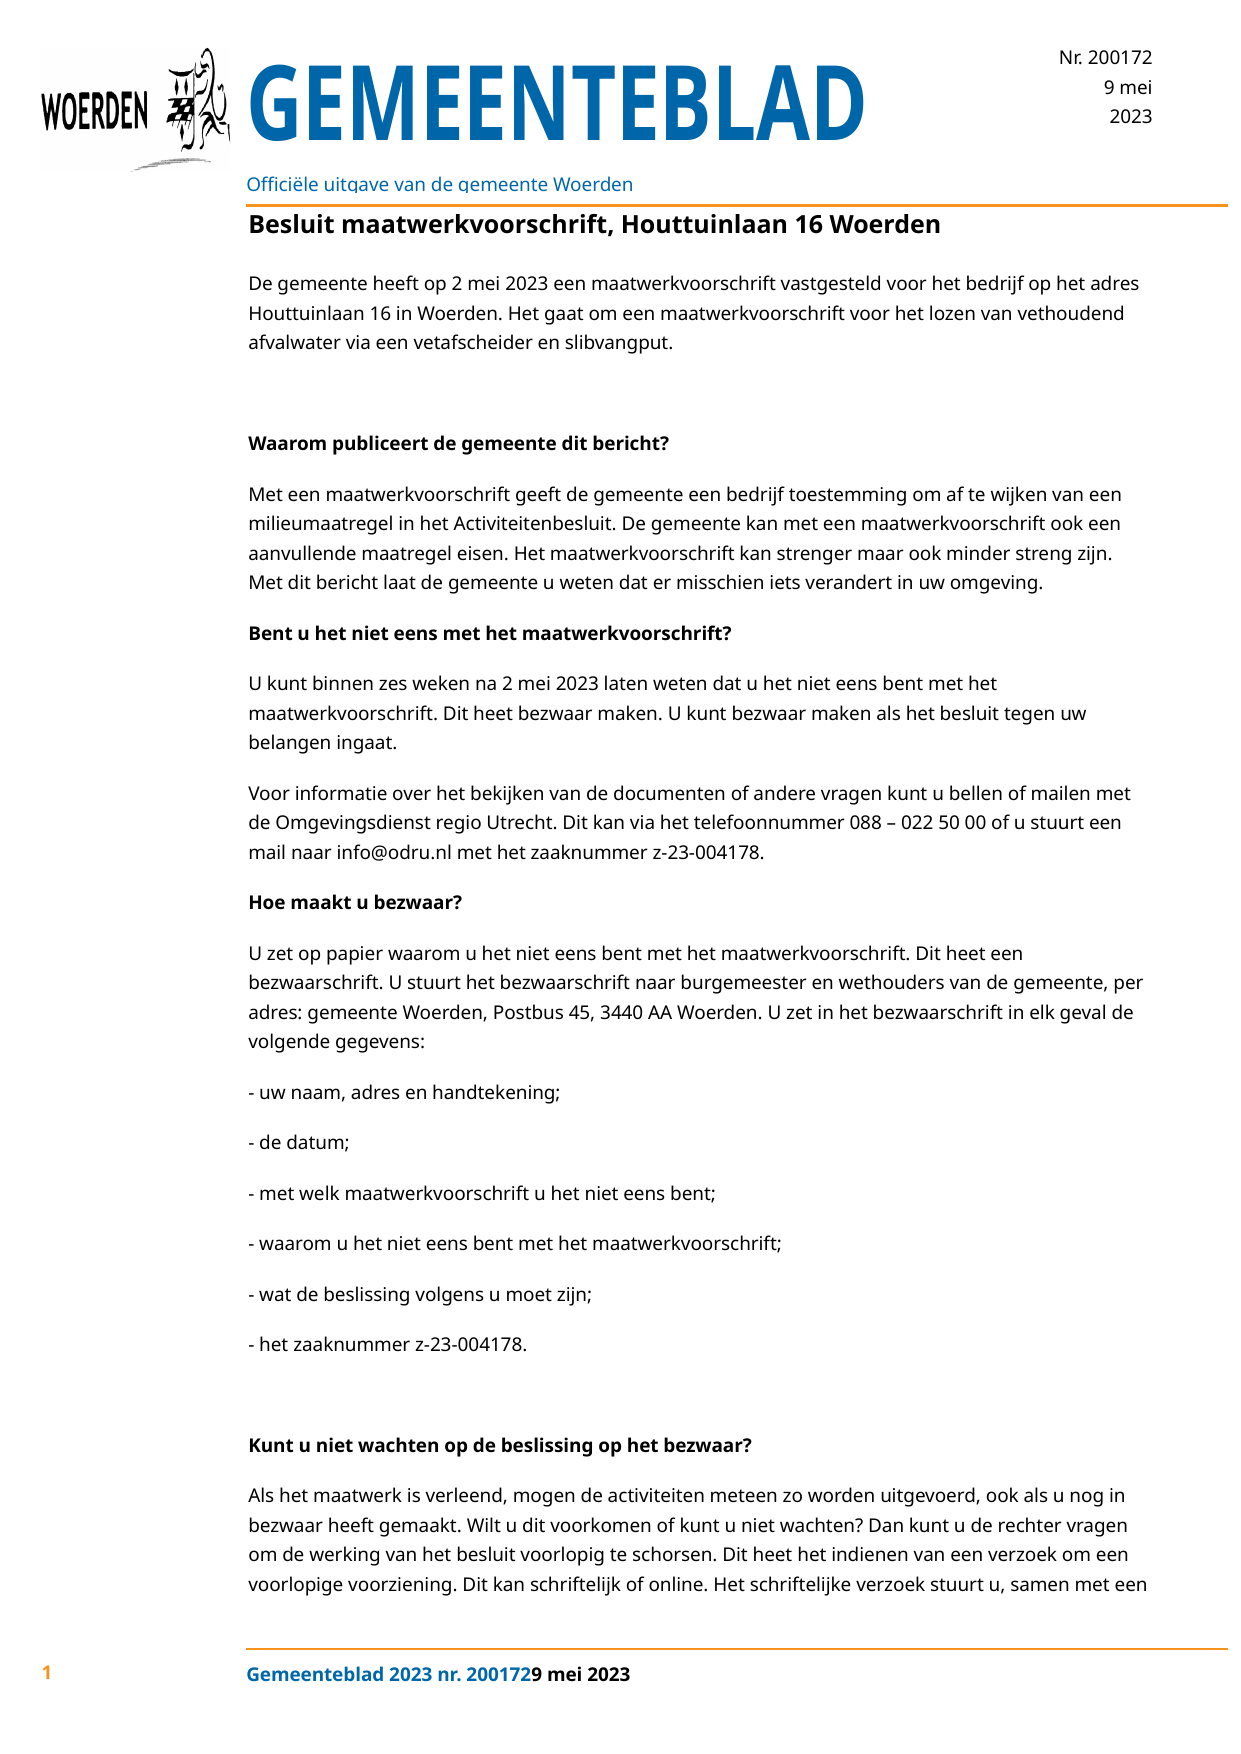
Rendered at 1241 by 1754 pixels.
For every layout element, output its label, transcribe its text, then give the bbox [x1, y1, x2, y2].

text - waarom u het niet eens bent met het maatwerkvoorschrift; [248, 1230, 1152, 1256]
text - met welk maatwerkvoorschrift u het niet eens bent; [248, 1180, 1152, 1206]
text - uw naam, adres en handtekening; [248, 1079, 1152, 1105]
text Voor informatie over het bekijken van de documenten of andere vragen kunt u bellen of mailen met de Omgevingsdienst regio Utrecht. Dit kan via het telefoonnummer 088 – 022 50 00 of u stuurt een mail naar info@odru.nl met het zaaknummer z-23-004178. [248, 780, 1152, 865]
text Hoe maakt u bezwaar? [248, 889, 1152, 915]
text Met een maatwerkvoorschrift geeft de gemeente een bedrijf toestemming om af te wijken van een milieumaatregel in het Activiteitenbesluit. De gemeente kan met een maatwerkvoorschrift ook een aanvullende maatregel eisen. Het maatwerkvoorschrift kan strenger maar ook minder streng zijn. Met dit bericht laat de gemeente u weten dat er misschien iets verandert in uw omgeving. [248, 481, 1152, 595]
text - het zaaknummer z-23-004178. [248, 1331, 1152, 1357]
text Als het maatwerk is verleend, mogen de activiteiten meteen zo worden uitgevoerd, ook als u nog in bezwaar heeft gemaakt. Wilt u dit voorkomen of kunt u niet wachten? Dan kunt u de rechter vragen om de werking van het besluit voorlopig te schorsen. Dit heet het indienen van een verzoek om een voorlopige voorziening. Dit kan schriftelijk of online. Het schriftelijke verzoek stuurt u, samen met een [248, 1482, 1152, 1597]
text Besluit maatwerkvoorschrift, Houttuinlaan 16 Woerden [248, 207, 1152, 241]
text Kunt u niet wachten op de beslissing op het bezwaar? [248, 1432, 1152, 1458]
picture [41, 47, 231, 172]
text Bent u het niet eens met het maatwerkvoorschrift? [248, 620, 1152, 646]
text De gemeente heeft op 2 mei 2023 een maatwerkvoorschrift vastgesteld voor het bedrijf op het adres Houttuinlaan 16 in Woerden. Het gaat om een maatwerkvoorschrift voor het lozen van vethoudend afvalwater via een vetafscheider en slibvangput. [248, 270, 1152, 355]
text Waarom publiceert de gemeente dit bericht? [248, 430, 1152, 456]
text - wat de beslissing volgens u moet zijn; [248, 1281, 1152, 1306]
text U zet op papier waarom u het niet eens bent met het maatwerkvoorschrift. Dit heet een bezwaarschrift. U stuurt het bezwaarschrift naar burgemeester en wethouders van de gemeente, per adres: gemeente Woerden, Postbus 45, 3440 AA Woerden. U zet in het bezwaarschrift in elk geval de volgende gegevens: [248, 940, 1152, 1054]
text U kunt binnen zes weken na 2 mei 2023 laten weten dat u het niet eens bent met het maatwerkvoorschrift. Dit heet bezwaar maken. U kunt bezwaar maken als het besluit tegen uw belangen ingaat. [248, 670, 1152, 755]
text - de datum; [248, 1129, 1152, 1155]
